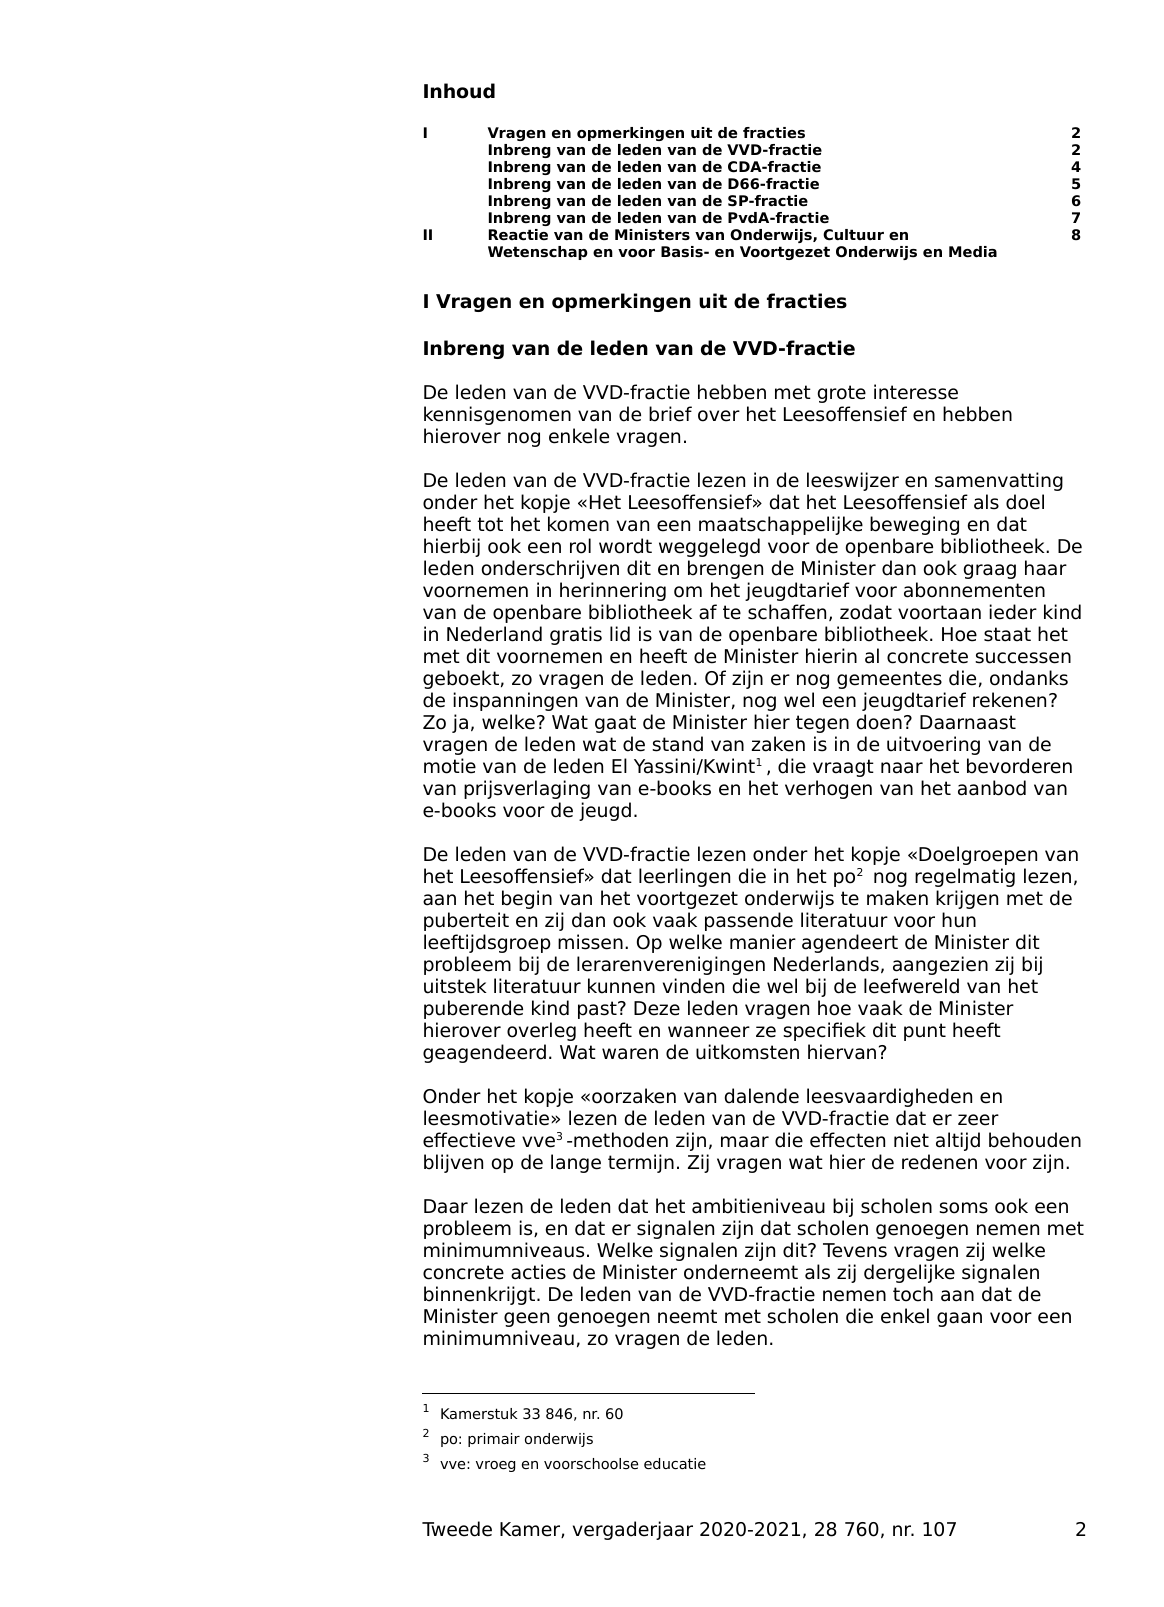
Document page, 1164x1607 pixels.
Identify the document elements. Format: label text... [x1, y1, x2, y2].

text Kamerstuk 33 846, nr. 60 [422, 1402, 1087, 1424]
table_cell [422, 210, 481, 227]
text vve: vroeg en voorschoolse educatie [422, 1452, 1087, 1474]
table_cell [422, 159, 481, 176]
table_header I [422, 125, 481, 142]
table_cell 5 [1013, 176, 1087, 193]
table_cell Inbreng van de leden van de D66-fractie [481, 176, 1013, 193]
text Daar lezen de leden dat het ambitieniveau bij scholen soms ook een probleem is, en dat er signalen zijn dat scholen genoegen nemen met minimumniveaus. Welke signalen zijn dit? Tevens vragen zij welke concrete acties de Minister onderneemt als zij dergelijke signalen binnenkrijgt. De leden van de VVD-fractie nemen toch aan dat de Minister geen genoegen neemt met scholen die enkel gaan voor een minimumniveau, zo vragen de leden. [422, 1196, 1087, 1350]
subtitle Inbreng van de leden van de VVD-fractie [422, 338, 1087, 360]
table_cell Inbreng van de leden van de SP-fractie [481, 193, 1013, 210]
text De leden van de VVD-fractie hebben met grote interesse kennisgenomen van de brief over het Leesoffensief en hebben hierover nog enkele vragen. [422, 382, 1087, 448]
table_header 2 [1013, 125, 1087, 142]
table_cell 8 [1013, 227, 1087, 261]
table_cell Reactie van de Ministers van Onderwijs, Cultuur en Wetenschap en voor Basis- en Voortgezet Onderwijs en Media [481, 227, 1013, 261]
subtitle Inhoud [422, 81, 1087, 103]
table_header Vragen en opmerkingen uit de fracties [481, 125, 1013, 142]
table_cell II [422, 227, 481, 261]
table_cell Inbreng van de leden van de VVD-fractie [481, 142, 1013, 159]
table_cell Inbreng van de leden van de CDA-fractie [481, 159, 1013, 176]
table_cell 2 [1013, 142, 1087, 159]
table_cell [422, 193, 481, 210]
text po: primair onderwijs [422, 1427, 1087, 1449]
text De leden van de VVD-fractie lezen in de leeswijzer en samenvatting onder het kopje «Het Leesoffensief» dat het Leesoffensief als doel heeft tot het komen van een maatschappelijke beweging en dat hierbij ook een rol wordt weggelegd voor de openbare bibliotheek. De leden onderschrijven dit en brengen de Minister dan ook graag haar voornemen in herinnering om het jeugdtarief voor abonnementen van de openbare bibliotheek af te schaffen, zodat voortaan ieder kind in Nederland gratis lid is van de openbare bibliotheek. Hoe staat het met dit voornemen en heeft de Minister hierin al concrete successen geboekt, zo vragen de leden. Of zijn er nog gemeentes die, ondanks de inspanningen van de Minister, nog wel een jeugdtarief rekenen? Zo ja, welke? Wat gaat de Minister hier tegen doen? Daarnaast vragen de leden wat de stand van zaken is in de uitvoering van de motie van de leden El Yassini/Kwint, die vraagt naar het bevorderen van prijsverlaging van e-books en het verhogen van het aanbod van e-books voor de jeugd. [422, 470, 1087, 822]
table_cell [422, 142, 481, 159]
text Onder het kopje «oorzaken van dalende leesvaardigheden en leesmotivatie» lezen de leden van de VVD-fractie dat er zeer effectieve vve-methoden zijn, maar die effecten niet altijd behouden blijven op de lange termijn. Zij vragen wat hier de redenen voor zijn. [422, 1086, 1087, 1174]
table_cell 4 [1013, 159, 1087, 176]
text De leden van de VVD-fractie lezen onder het kopje «Doelgroepen van het Leesoffensief» dat leerlingen die in het po nog regelmatig lezen, aan het begin van het voortgezet onderwijs te maken krijgen met de puberteit en zij dan ook vaak passende literatuur voor hun leeftijdsgroep missen. Op welke manier agendeert de Minister dit probleem bij de lerarenverenigingen Nederlands, aangezien zij bij uitstek literatuur kunnen vinden die wel bij de leefwereld van het puberende kind past? Deze leden vragen hoe vaak de Minister hierover overleg heeft en wanneer ze specifiek dit punt heeft geagendeerd. Wat waren de uitkomsten hiervan? [422, 844, 1087, 1064]
table_cell [422, 176, 481, 193]
table_cell 7 [1013, 210, 1087, 227]
subtitle I Vragen en opmerkingen uit de fracties [422, 291, 1087, 313]
table_cell 6 [1013, 193, 1087, 210]
table_cell Inbreng van de leden van de PvdA-fractie [481, 210, 1013, 227]
